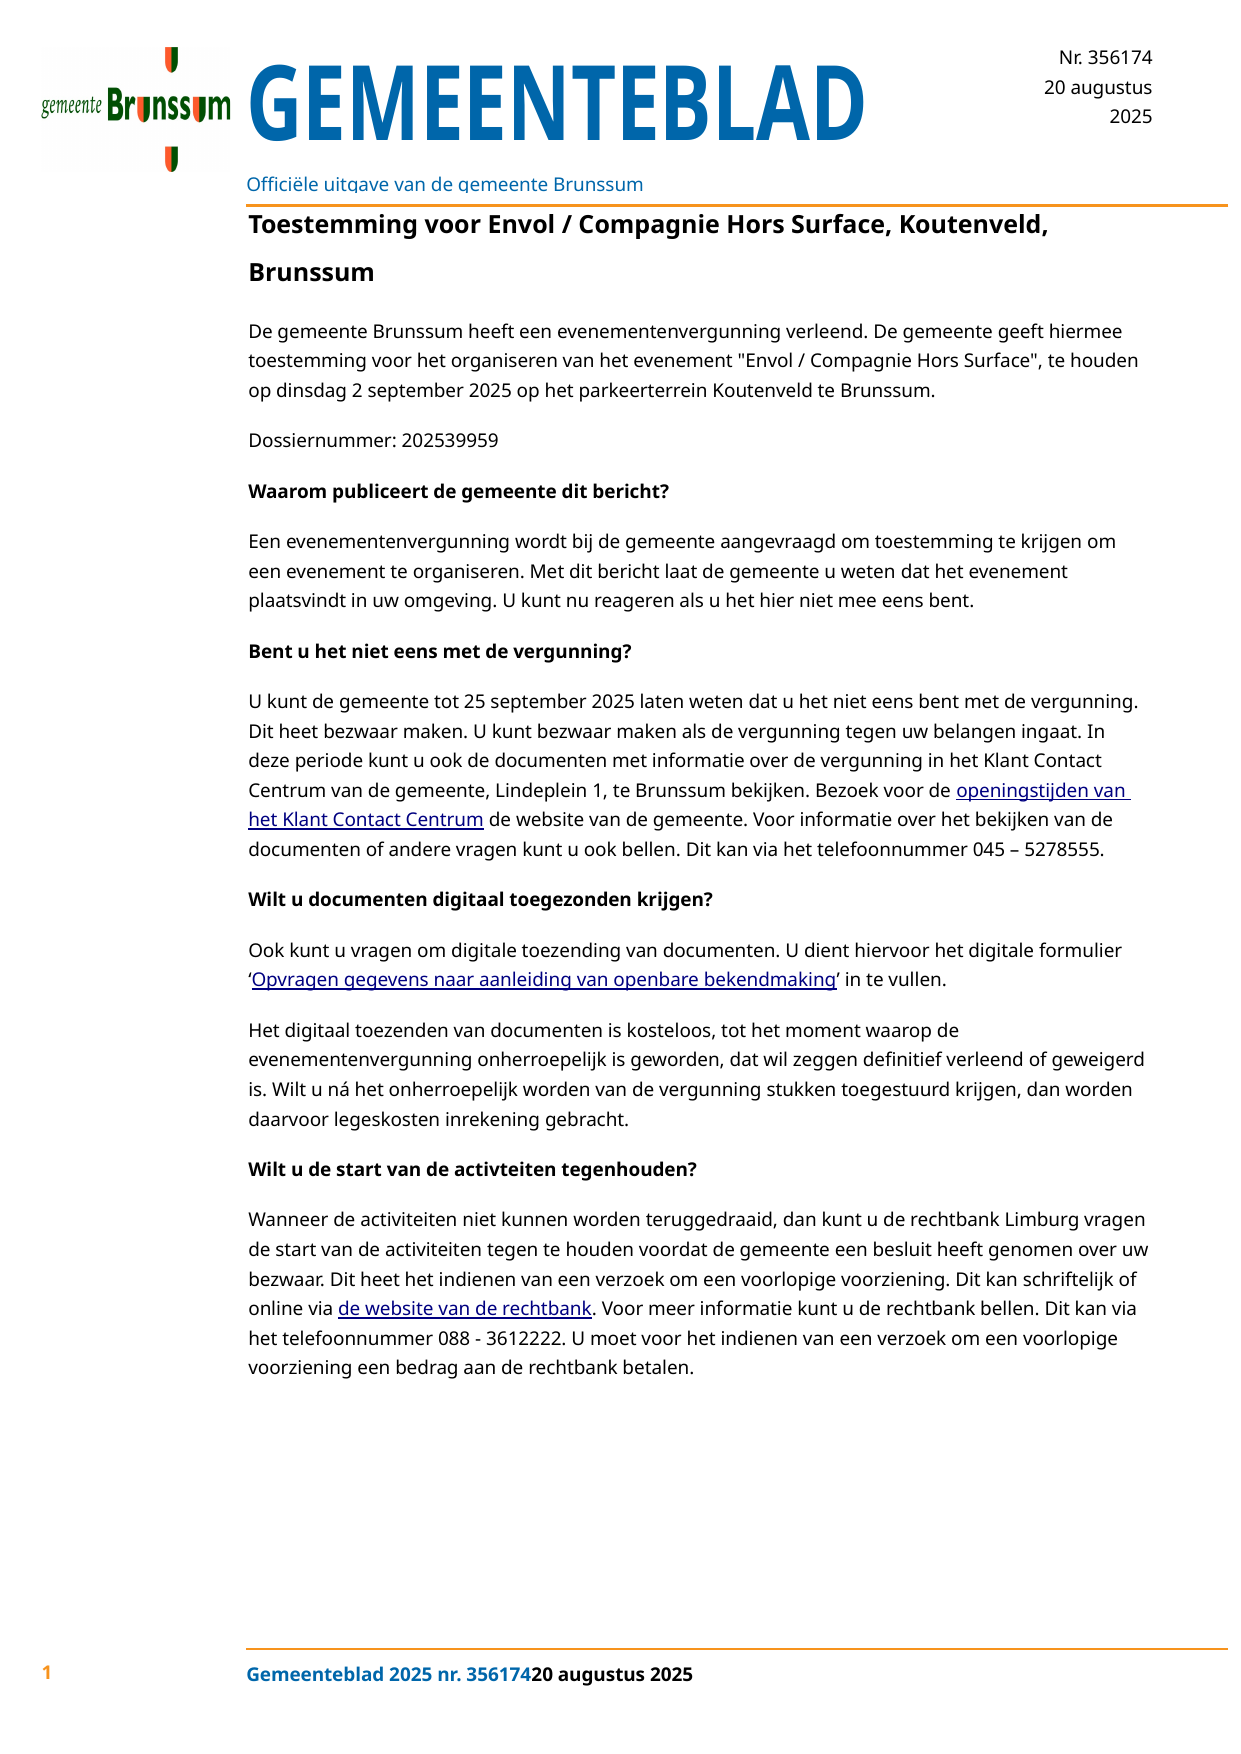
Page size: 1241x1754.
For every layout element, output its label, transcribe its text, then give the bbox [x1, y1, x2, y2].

text Wilt u de start van de activteiten tegenhouden? [248, 1156, 1152, 1182]
text U kunt de gemeente tot 25 september 2025 laten weten dat u het niet eens bent met de vergunning. Dit heet bezwaar maken. U kunt bezwaar maken als de vergunning tegen uw belangen ingaat. In deze periode kunt u ook de documenten met informatie over de vergunning in het Klant Contact Centrum van de gemeente, Lindeplein 1, te Brunssum bekijken. Bezoek voor de openingstijden van het Klant Contact Centrum de website van de gemeente. Voor informatie over het bekijken van de documenten of andere vragen kunt u ook bellen. Dit kan via het telefoonnummer 045 – 5278555. [248, 688, 1152, 862]
text Het digitaal toezenden van documenten is kosteloos, tot het moment waarop de evenementenvergunning onherroepelijk is geworden, dat wil zeggen definitief verleend of geweigerd is. Wilt u ná het onherroepelijk worden van de vergunning stukken toegestuurd krijgen, dan worden daarvoor legeskosten inrekening gebracht. [248, 1017, 1152, 1132]
text Wanneer de activiteiten niet kunnen worden teruggedraaid, dan kunt u de rechtbank Limburg vragen de start van de activiteiten tegen te houden voordat de gemeente een besluit heeft genomen over uw bezwaar. Dit heet het indienen van een verzoek om een voorlopige voorziening. Dit kan schriftelijk of online via de website van de rechtbank. Voor meer informatie kunt u de rechtbank bellen. Dit kan via het telefoonnummer 088 - 3612222. U moet voor het indienen van een verzoek om een voorlopige voorziening een bedrag aan de rechtbank betalen. [248, 1207, 1152, 1380]
text De gemeente Brunssum heeft een evenementenvergunning verleend. De gemeente geeft hiermee toestemming voor het organiseren van het evenement "Envol / Compagnie Hors Surface", te houden op dinsdag 2 september 2025 op het parkeerterrein Koutenveld te Brunssum. [248, 318, 1152, 403]
picture [41, 47, 231, 172]
text Bent u het niet eens met de vergunning? [248, 638, 1152, 664]
text Waarom publiceert de gemeente dit bericht? [248, 478, 1152, 504]
text Wilt u documenten digitaal toegezonden krijgen? [248, 887, 1152, 912]
text Ook kunt u vragen om digitale toezending van documenten. U dient hiervoor het digitale formulier ‘Opvragen gegevens naar aanleiding van openbare bekendmaking’ in te vullen. [248, 937, 1152, 992]
text Een evenementenvergunning wordt bij de gemeente aangevraagd om toestemming te krijgen om een evenement te organiseren. Met dit bericht laat de gemeente u weten dat het evenement plaatsvindt in uw omgeving. U kunt nu reageren als u het hier niet mee eens bent. [248, 528, 1152, 613]
text Toestemming voor Envol / Compagnie Hors Surface, Koutenveld, Brunssum [248, 207, 1152, 288]
text Dossiernummer: 202539959 [248, 427, 1152, 453]
